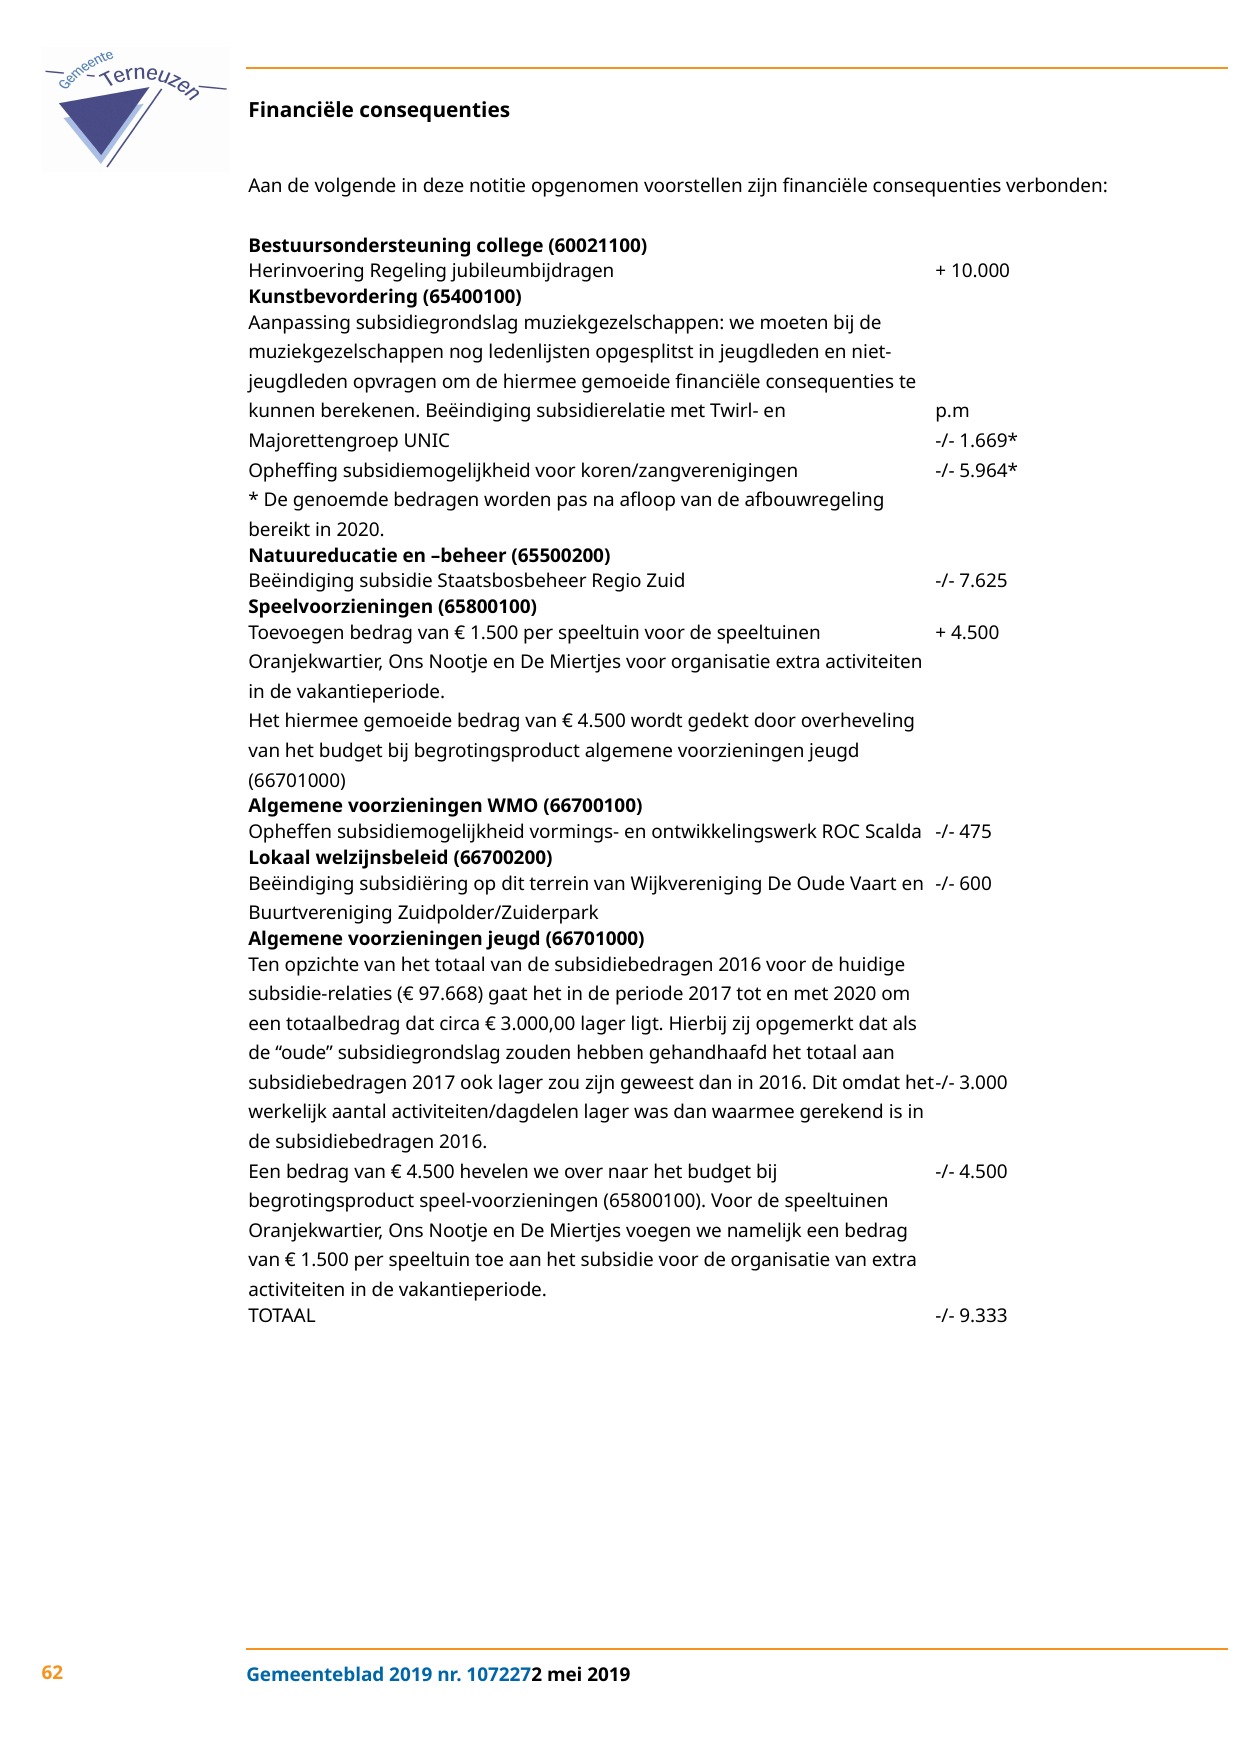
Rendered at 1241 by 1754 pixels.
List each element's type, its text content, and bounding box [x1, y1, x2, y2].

table_cell TOTAAL [248, 1302, 935, 1328]
table_cell Speelvoorzieningen (65800100) [248, 593, 935, 619]
table_cell Lokaal welzijnsbeleid (66700200) [248, 844, 935, 870]
table_cell [935, 593, 1152, 619]
table_header [935, 232, 1152, 257]
table_cell -/- 475 [935, 818, 1152, 844]
table_cell [935, 844, 1152, 870]
table_header Bestuursondersteuning college (60021100) [248, 232, 935, 257]
table_cell Herinvoering Regeling jubileumbijdragen [248, 258, 935, 283]
table_cell Beëindiging subsidie Staatsbosbeheer Regio Zuid [248, 568, 935, 593]
table_cell Algemene voorzieningen WMO (66700100) [248, 793, 935, 818]
table_cell [935, 283, 1152, 309]
table_cell Algemene voorzieningen jeugd (66701000) [248, 925, 935, 951]
table_cell Ten opzichte van het totaal van de subsidiebedragen 2016 voor de huidige subsidie-relaties (€ 97.668) gaat het in de periode 2017 tot en met 2020 om een totaalbedrag dat circa € 3.000,00 lager ligt. Hierbij zij opgemerkt dat als de “oude” subsidiegrondslag zouden hebben gehandhaafd het totaal aan subsidiebedragen 2017 ook lager zou zijn geweest dan in 2016. Dit omdat het werkelijk aantal activiteiten/dagdelen lager was dan waarmee gerekend is in de subsidiebedragen 2016. Een bedrag van € 4.500 hevelen we over naar het budget bij begrotingsproduct speel-voorzieningen (65800100). Voor de speeltuinen Oranjekwartier, Ons Nootje en De Miertjes voegen we namelijk een bedrag van € 1.500 per speeltuin toe aan het subsidie voor de organisatie van extra activiteiten in de vakantieperiode. [248, 951, 935, 1302]
table_cell Beëindiging subsidiëring op dit terrein van Wijkvereniging De Oude Vaart en Buurtvereniging Zuidpolder/Zuiderpark [248, 870, 935, 925]
table_cell Toevoegen bedrag van € 1.500 per speeltuin voor de speeltuinen Oranjekwartier, Ons Nootje en De Miertjes voor organisatie extra activiteiten in de vakantieperiode. Het hiermee gemoeide bedrag van € 4.500 wordt gedekt door overheveling van het budget bij begrotingsproduct algemene voorzieningen jeugd (66701000) [248, 619, 935, 793]
table_cell Natuureducatie en –beheer (65500200) [248, 542, 935, 567]
table_cell -/- 9.333 [935, 1302, 1152, 1328]
table_cell [935, 542, 1152, 567]
table_cell [935, 925, 1152, 951]
picture [41, 47, 231, 172]
table_cell p.m -/- 1.669* -/- 5.964* [935, 309, 1152, 542]
table_cell -/- 600 [935, 870, 1152, 925]
table_cell + 4.500 [935, 619, 1152, 793]
table_cell [935, 793, 1152, 818]
table_cell + 10.000 [935, 258, 1152, 283]
table_cell -/- 7.625 [935, 568, 1152, 593]
text Financiële consequenties [248, 95, 1152, 123]
table_cell -/- 3.000 -/- 4.500 [935, 951, 1152, 1302]
table_cell Opheffen subsidiemogelijkheid vormings- en ontwikkelingswerk ROC Scalda [248, 818, 935, 844]
table_cell Aanpassing subsidiegrondslag muziekgezelschappen: we moeten bij de muziekgezelschappen nog ledenlijsten opgesplitst in jeugdleden en niet-jeugdleden opvragen om de hiermee gemoeide financiële consequenties te kunnen berekenen. Beëindiging subsidierelatie met Twirl- en Majorettengroep UNIC Opheffing subsidiemogelijkheid voor koren/zangverenigingen * De genoemde bedragen worden pas na afloop van de afbouwregeling bereikt in 2020. [248, 309, 935, 542]
text Aan de volgende in deze notitie opgenomen voorstellen zijn financiële consequenties verbonden: [248, 172, 1152, 198]
table_cell Kunstbevordering (65400100) [248, 283, 935, 309]
